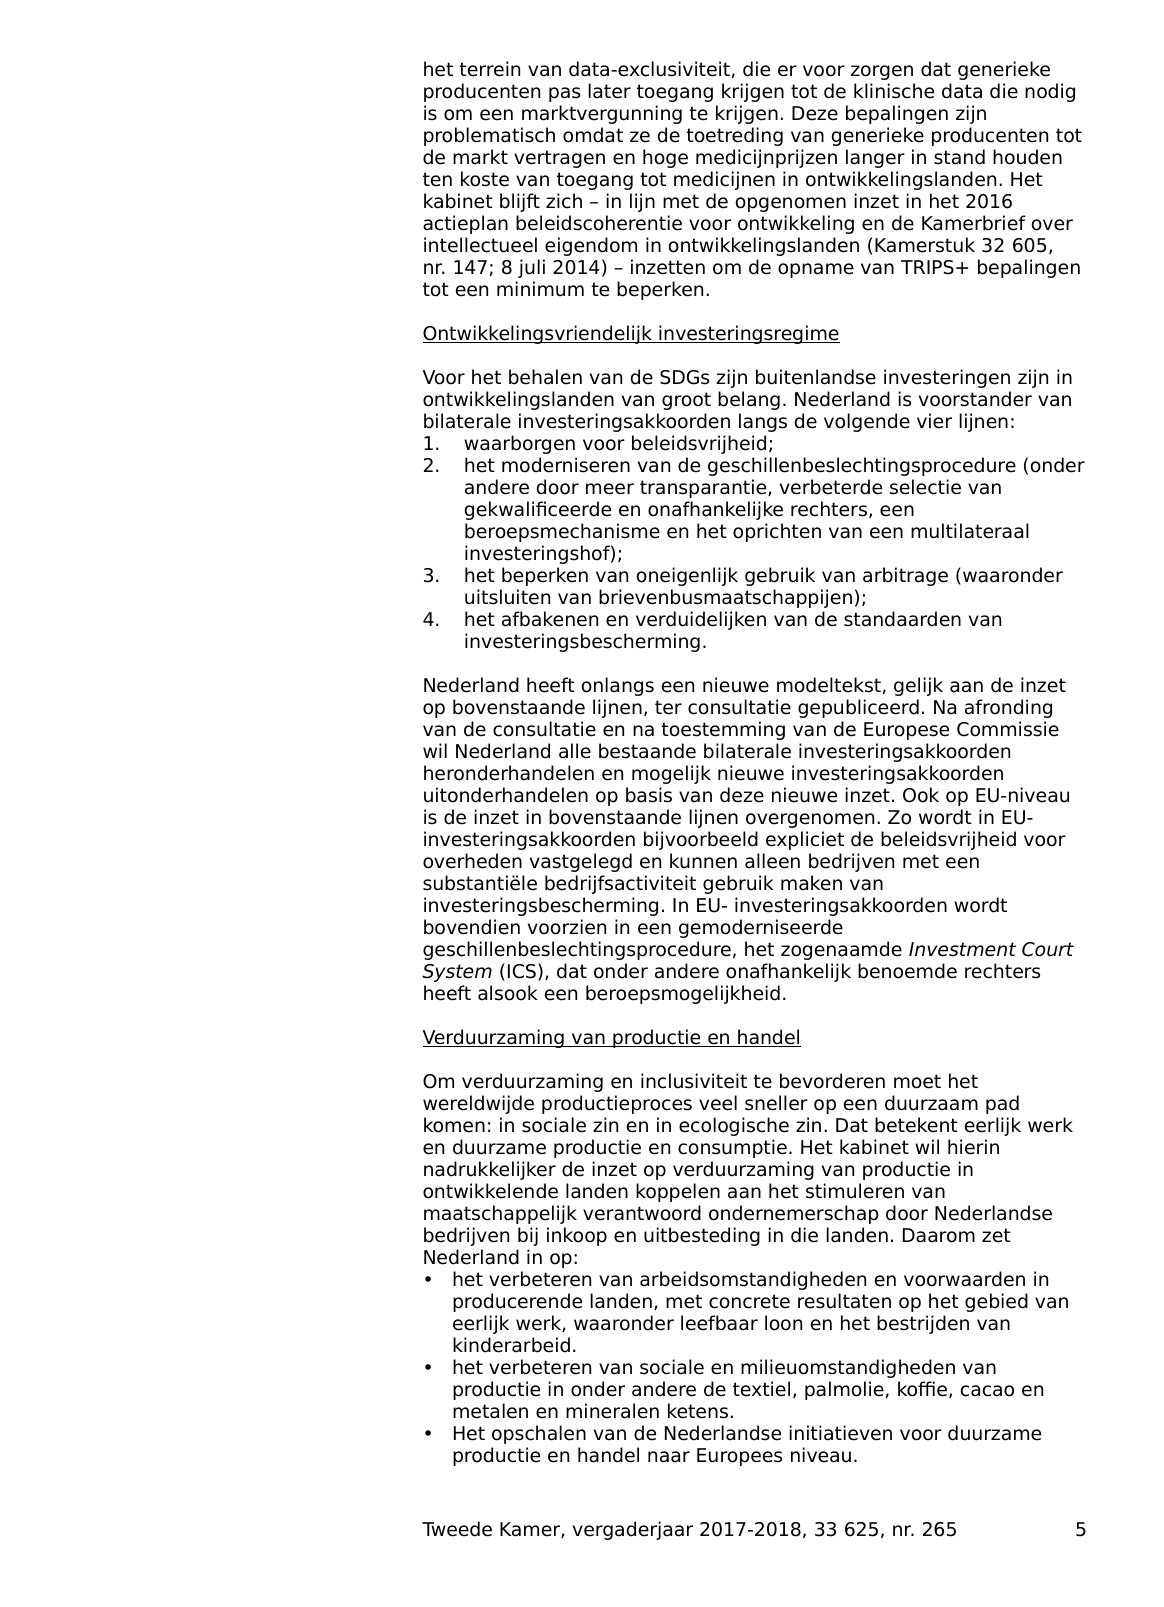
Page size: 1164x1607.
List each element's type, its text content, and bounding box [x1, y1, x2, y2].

text Voor het behalen van de SDGs zijn buitenlandse investeringen zijn in ontwikkelingslanden van groot belang. Nederland is voorstander van bilaterale investeringsakkoorden langs de volgende vier lijnen: [422, 367, 1087, 433]
text • het verbeteren van sociale en milieuomstandigheden van productie in onder andere de textiel, palmolie, koffie, cacao en metalen en mineralen ketens. [422, 1357, 1087, 1423]
text 3. het beperken van oneigenlijk gebruik van arbitrage (waaronder uitsluiten van brievenbusmaatschappijen); [422, 565, 1087, 609]
text Om verduurzaming en inclusiviteit te bevorderen moet het wereldwijde productieproces veel sneller op een duurzaam pad komen: in sociale zin en in ecologische zin. Dat betekent eerlijk werk en duurzame productie en consumptie. Het kabinet wil hierin nadrukkelijker de inzet op verduurzaming van productie in ontwikkelende landen koppelen aan het stimuleren van maatschappelijk verantwoord ondernemerschap door Nederlandse bedrijven bij inkoop en uitbesteding in die landen. Daarom zet Nederland in op: [422, 1071, 1087, 1269]
subtitle Ontwikkelingsvriendelijk investeringsregime [422, 323, 1087, 345]
text 2. het moderniseren van de geschillenbeslechtingsprocedure (onder andere door meer transparantie, verbeterde selectie van gekwalificeerde en onafhankelijke rechters, een beroepsmechanisme en het oprichten van een multilateraal investeringshof); [422, 455, 1087, 565]
text het terrein van data-exclusiviteit, die er voor zorgen dat generieke producenten pas later toegang krijgen tot de klinische data die nodig is om een marktvergunning te krijgen. Deze bepalingen zijn problematisch omdat ze de toetreding van generieke producenten tot de markt vertragen en hoge medicijnprijzen langer in stand houden ten koste van toegang tot medicijnen in ontwikkelingslanden. Het kabinet blijft zich – in lijn met de opgenomen inzet in het 2016 actieplan beleidscoherentie voor ontwikkeling en de Kamerbrief over intellectueel eigendom in ontwikkelingslanden (Kamerstuk 32 605, nr. 147; 8 juli 2014) – inzetten om de opname van TRIPS+ bepalingen tot een minimum te beperken. [422, 59, 1087, 301]
text Nederland heeft onlangs een nieuwe modeltekst, gelijk aan de inzet op bovenstaande lijnen, ter consultatie gepubliceerd. Na afronding van de consultatie en na toestemming van de Europese Commissie wil Nederland alle bestaande bilaterale investeringsakkoorden heronderhandelen en mogelijk nieuwe investeringsakkoorden uitonderhandelen op basis van deze nieuwe inzet. Ook op EU-niveau is de inzet in bovenstaande lijnen overgenomen. Zo wordt in EU-investeringsakkoorden bijvoorbeeld expliciet de beleidsvrijheid voor overheden vastgelegd en kunnen alleen bedrijven met een substantiële bedrijfsactiviteit gebruik maken van investeringsbescherming. In EU- investeringsakkoorden wordt bovendien voorzien in een gemoderniseerde geschillenbeslechtingsprocedure, het zogenaamde Investment Court System (ICS), dat onder andere onafhankelijk benoemde rechters heeft alsook een beroepsmogelijkheid. [422, 675, 1087, 1005]
subtitle Verduurzaming van productie en handel [422, 1027, 1087, 1049]
text • het verbeteren van arbeidsomstandigheden en voorwaarden in producerende landen, met concrete resultaten op het gebied van eerlijk werk, waaronder leefbaar loon en het bestrijden van kinderarbeid. [422, 1269, 1087, 1357]
text 1. waarborgen voor beleidsvrijheid; [422, 433, 1087, 455]
text 4. het afbakenen en verduidelijken van de standaarden van investeringsbescherming. [422, 609, 1087, 653]
text • Het opschalen van de Nederlandse initiatieven voor duurzame productie en handel naar Europees niveau. [422, 1423, 1087, 1467]
